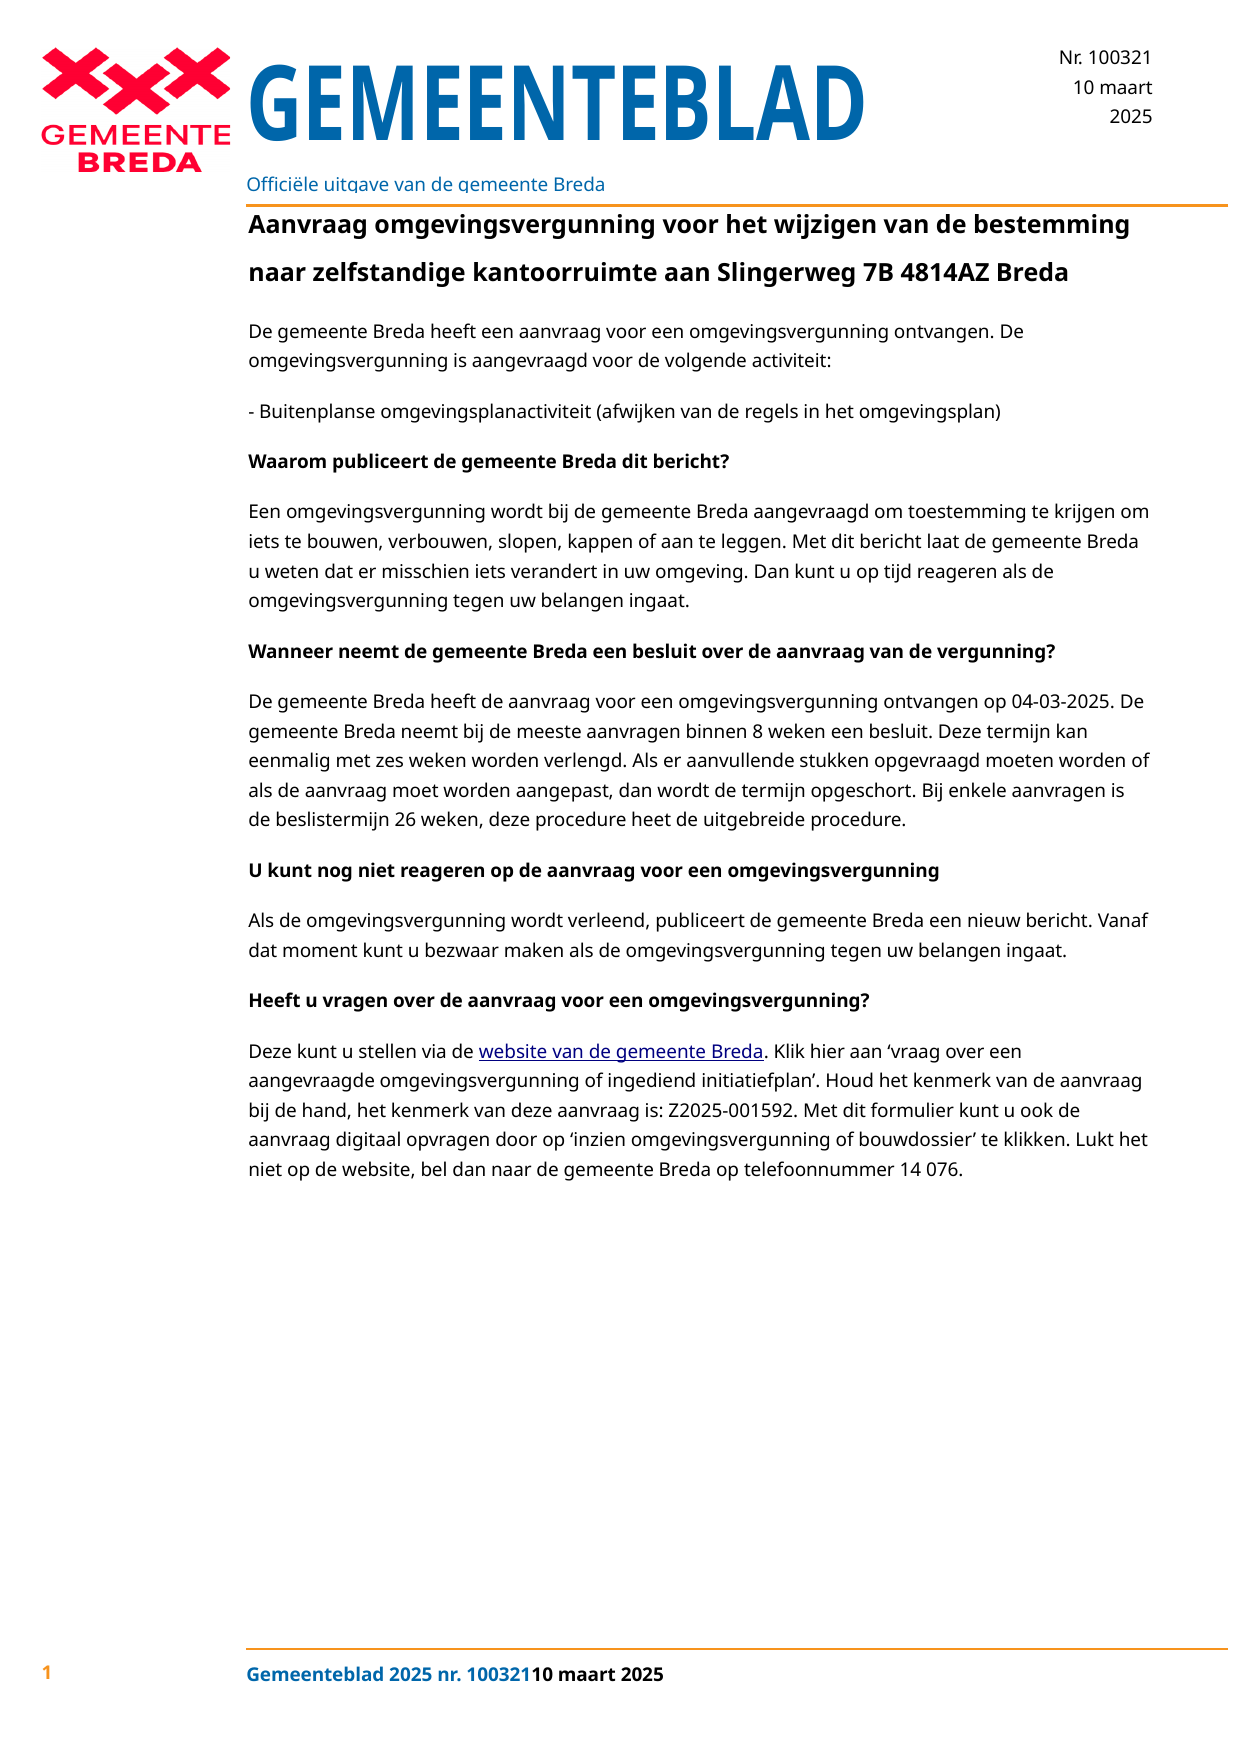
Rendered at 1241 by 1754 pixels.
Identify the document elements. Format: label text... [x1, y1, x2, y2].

text Aanvraag omgevingsvergunning voor het wijzigen van de bestemming naar zelfstandige kantoorruimte aan Slingerweg 7B 4814AZ Breda [248, 207, 1152, 288]
text Een omgevingsvergunning wordt bij de gemeente Breda aangevraagd om toestemming te krijgen om iets te bouwen, verbouwen, slopen, kappen of aan te leggen. Met dit bericht laat de gemeente Breda u weten dat er misschien iets verandert in uw omgeving. Dan kunt u op tijd reageren als de omgevingsvergunning tegen uw belangen ingaat. [248, 499, 1152, 613]
text U kunt nog niet reageren op de aanvraag voor een omgevingsvergunning [248, 857, 1152, 883]
text Wanneer neemt de gemeente Breda een besluit over de aanvraag van de vergunning? [248, 638, 1152, 664]
text De gemeente Breda heeft een aanvraag voor een omgevingsvergunning ontvangen. De omgevingsvergunning is aangevraagd voor de volgende activiteit: [248, 318, 1152, 373]
picture [41, 47, 231, 172]
text Deze kunt u stellen via de website van de gemeente Breda. Klik hier aan ‘vraag over een aangevraagde omgevingsvergunning of ingediend initiatiefplan’. Houd het kenmerk van de aanvraag bij de hand, het kenmerk van deze aanvraag is: Z2025-001592. Met dit formulier kunt u ook de aanvraag digitaal opvragen door op ‘inzien omgevingsvergunning of bouwdossier’ te klikken. Lukt het niet op de website, bel dan naar de gemeente Breda op telefoonnummer 14 076. [248, 1038, 1152, 1182]
text Als de omgevingsvergunning wordt verleend, publiceert de gemeente Breda een nieuw bericht. Vanaf dat moment kunt u bezwaar maken als de omgevingsvergunning tegen uw belangen ingaat. [248, 907, 1152, 963]
text Heeft u vragen over de aanvraag voor een omgevingsvergunning? [248, 987, 1152, 1013]
text Waarom publiceert de gemeente Breda dit bericht? [248, 448, 1152, 474]
text - Buitenplanse omgevingsplanactiviteit (afwijken van de regels in het omgevingsplan) [248, 398, 1152, 424]
text De gemeente Breda heeft de aanvraag voor een omgevingsvergunning ontvangen op 04-03-2025. De gemeente Breda neemt bij de meeste aanvragen binnen 8 weken een besluit. Deze termijn kan eenmalig met zes weken worden verlengd. Als er aanvullende stukken opgevraagd moeten worden of als de aanvraag moet worden aangepast, dan wordt de termijn opgeschort. Bij enkele aanvragen is de beslistermijn 26 weken, deze procedure heet de uitgebreide procedure. [248, 688, 1152, 832]
